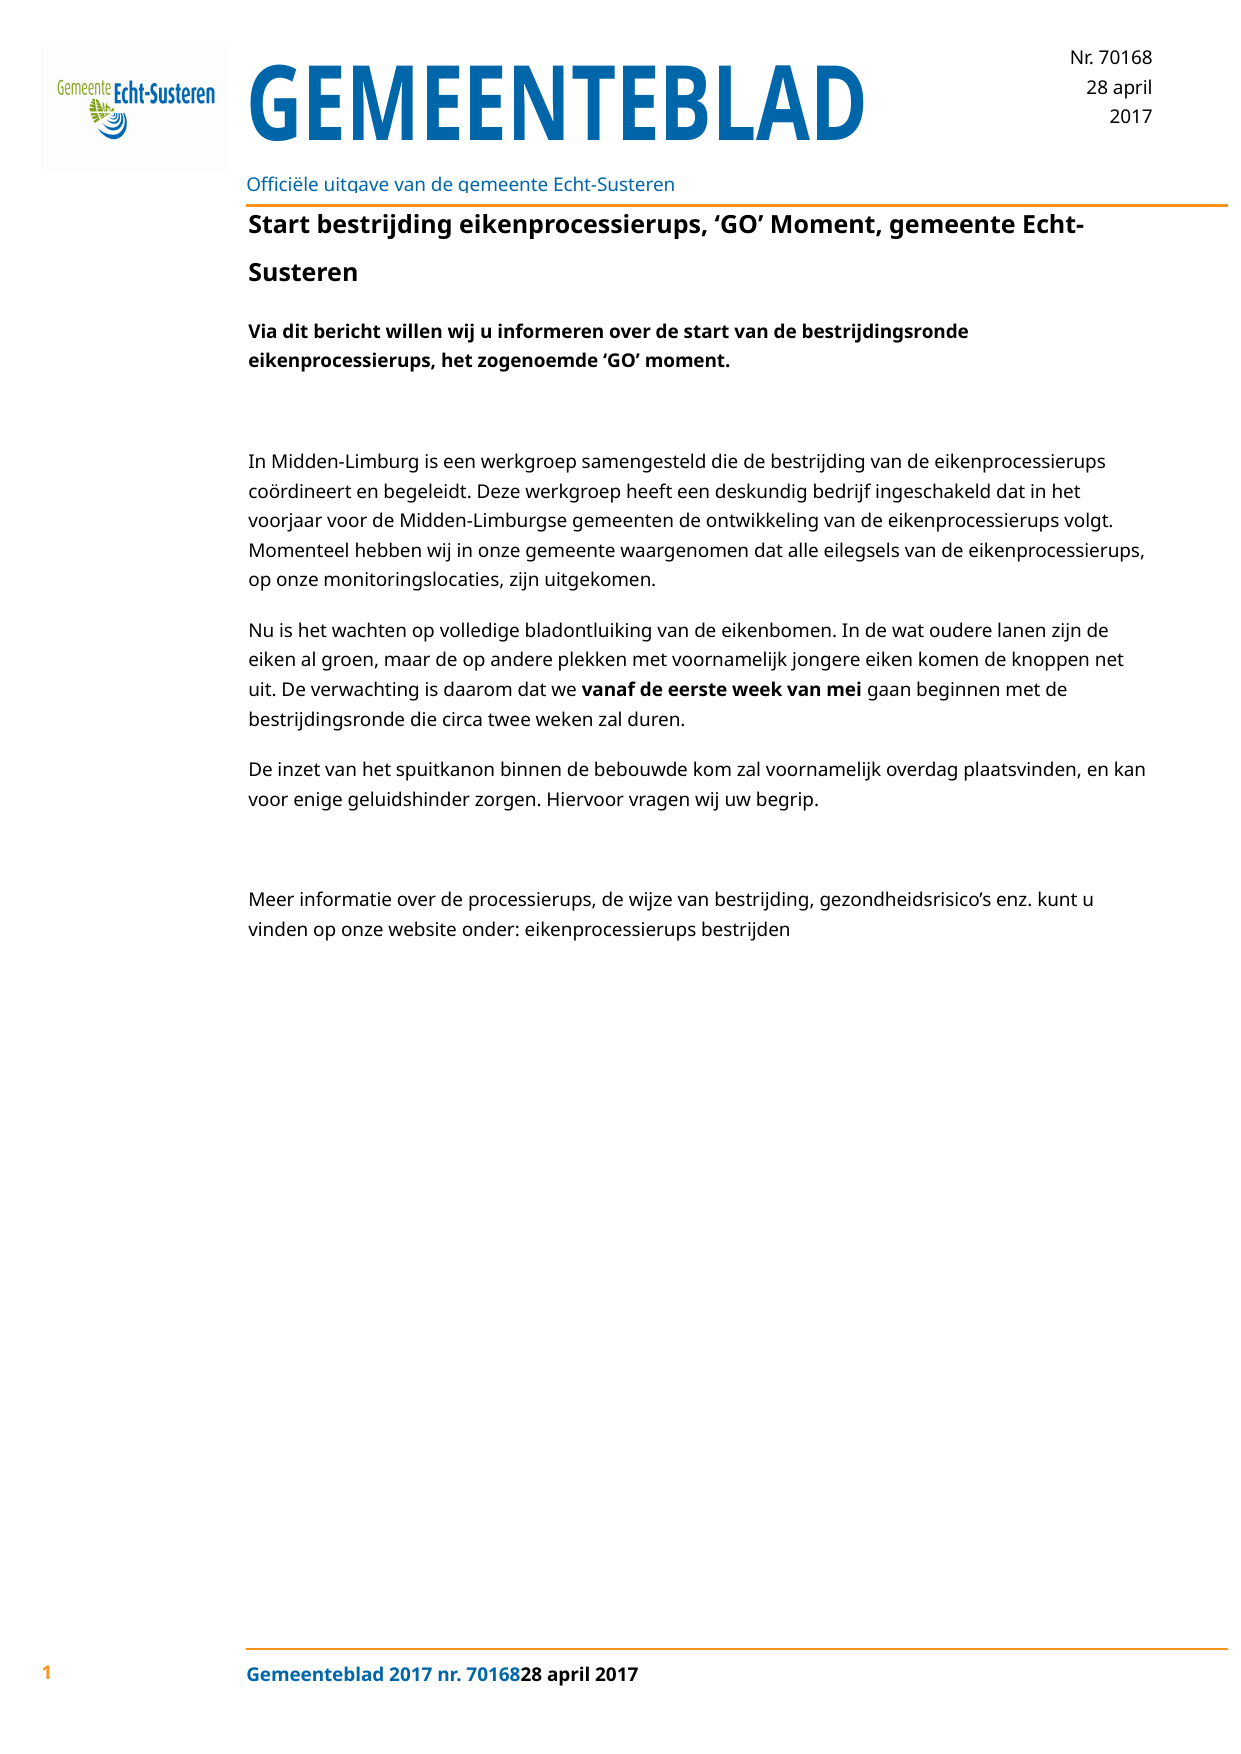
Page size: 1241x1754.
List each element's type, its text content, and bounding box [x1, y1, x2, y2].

text Meer informatie over de processierups, de wijze van bestrijding, gezondheidsrisico’s enz. kunt u vinden op onze website onder: eikenprocessierups bestrijden [248, 887, 1152, 942]
text Start bestrijding eikenprocessierups, ‘GO’ Moment, gemeente Echt-Susteren [248, 207, 1152, 288]
picture [41, 47, 231, 172]
text In Midden-Limburg is een werkgroep samengesteld die de bestrijding van de eikenprocessierups coördineert en begeleidt. Deze werkgroep heeft een deskundig bedrijf ingeschakeld dat in het voorjaar voor de Midden-Limburgse gemeenten de ontwikkeling van de eikenprocessierups volgt. Momenteel hebben wij in onze gemeente waargenomen dat alle eilegsels van de eikenprocessierups, op onze monitoringslocaties, zijn uitgekomen. [248, 448, 1152, 592]
text Nu is het wachten op volledige bladontluiking van de eikenbomen. In de wat oudere lanen zijn de eiken al groen, maar de op andere plekken met voornamelijk jongere eiken komen de knoppen net uit. De verwachting is daarom dat we vanaf de eerste week van mei gaan beginnen met de bestrijdingsronde die circa twee weken zal duren. [248, 617, 1152, 732]
text Via dit bericht willen wij u informeren over de start van de bestrijdingsronde eikenprocessierups, het zogenoemde ‘GO’ moment. [248, 318, 1152, 373]
text De inzet van het spuitkanon binnen de bebouwde kom zal voornamelijk overdag plaatsvinden, en kan voor enige geluidshinder zorgen. Hiervoor vragen wij uw begrip. [248, 756, 1152, 812]
